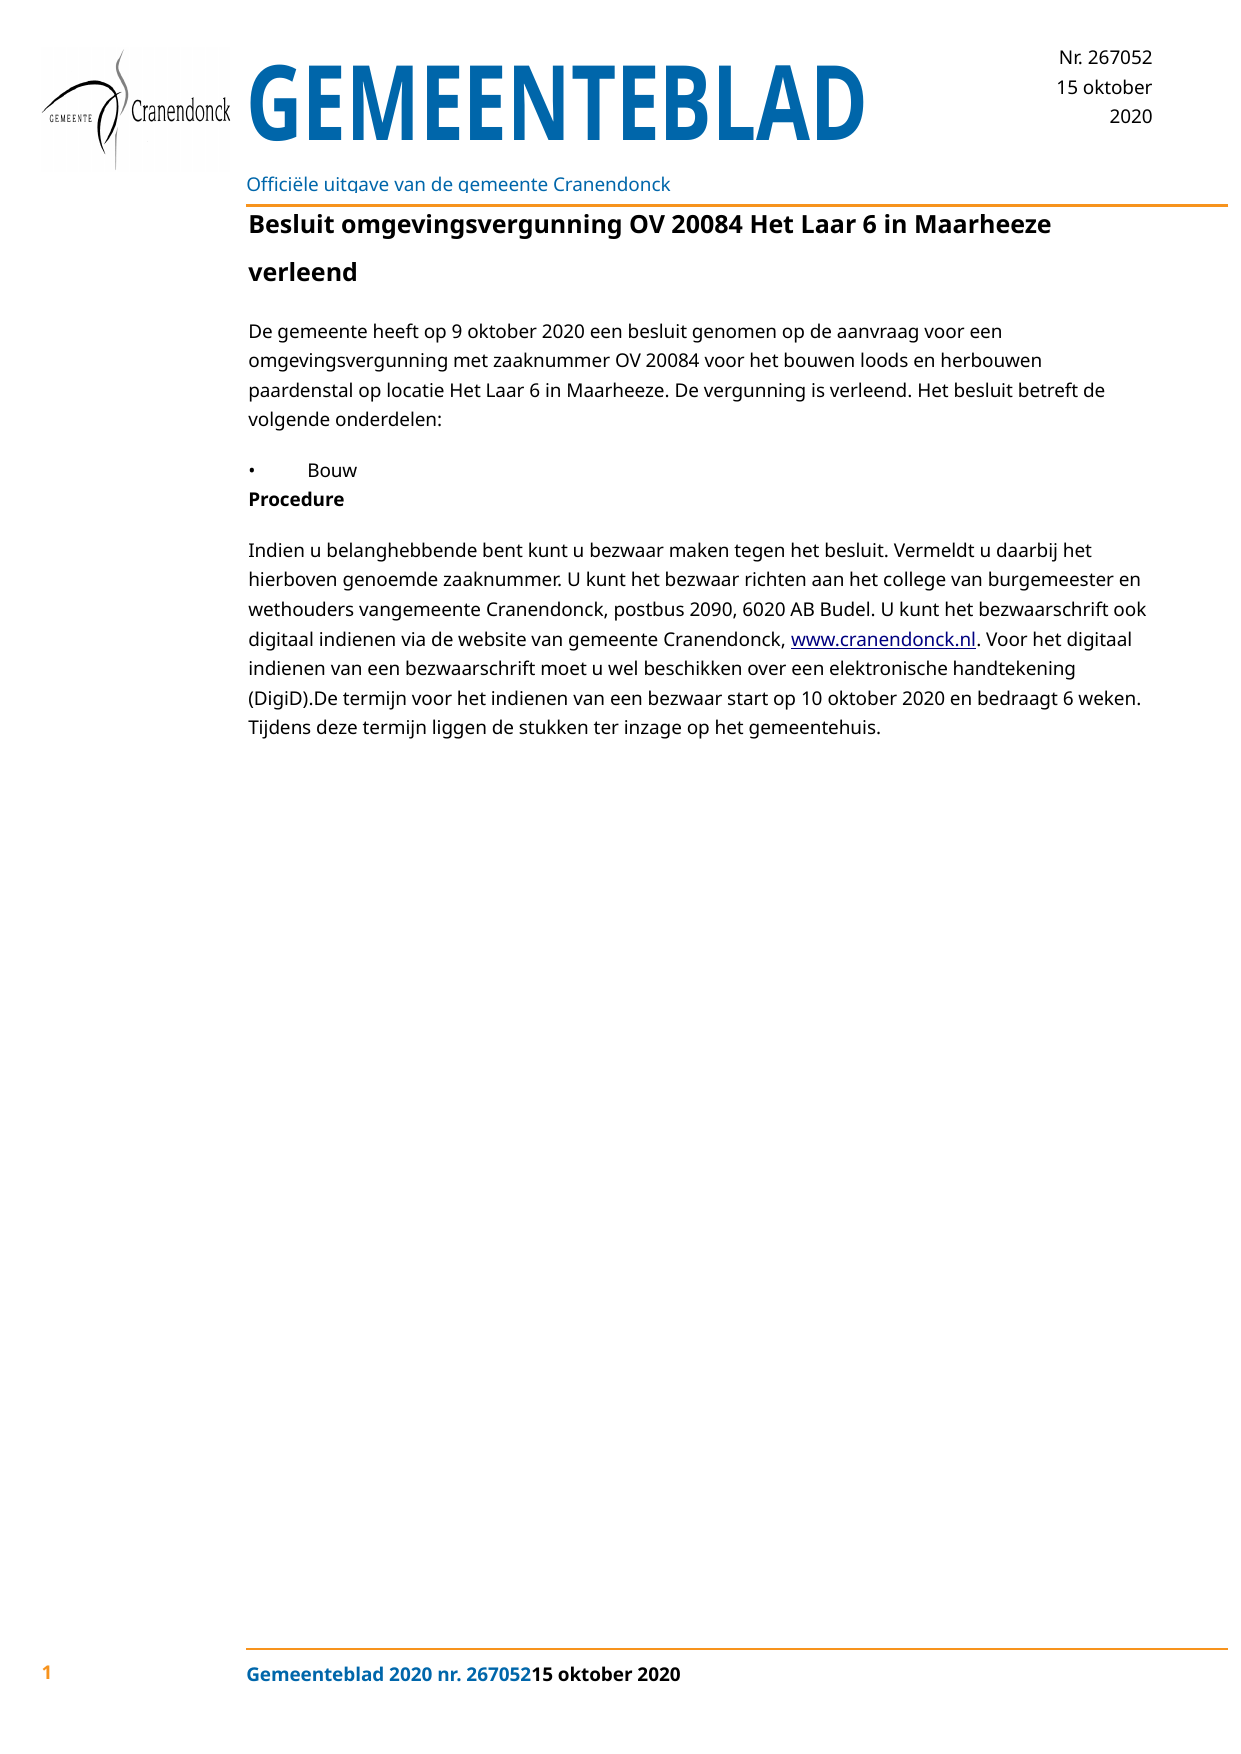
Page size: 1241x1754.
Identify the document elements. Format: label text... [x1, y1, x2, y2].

text Indien u belanghebbende bent kunt u bezwaar maken tegen het besluit. Vermeldt u daarbij het hierboven genoemde zaaknummer. U kunt het bezwaar richten aan het college van burgemeester en wethouders vangemeente Cranendonck, postbus 2090, 6020 AB Budel. U kunt het bezwaarschrift ook digitaal indienen via de website van gemeente Cranendonck, www.cranendonck.nl. Voor het digitaal indienen van een bezwaarschrift moet u wel beschikken over een elektronische handtekening (DigiD).De termijn voor het indienen van een bezwaar start op 10 oktober 2020 en bedraagt 6 weken. Tijdens deze termijn liggen de stukken ter inzage op het gemeentehuis. [248, 537, 1152, 740]
text De gemeente heeft op 9 oktober 2020 een besluit genomen op de aanvraag voor een omgevingsvergunning met zaaknummer OV 20084 voor het bouwen loods en herbouwen paardenstal op locatie Het Laar 6 in Maarheeze. De vergunning is verleend. Het besluit betreft de volgende onderdelen: [248, 318, 1152, 432]
text Besluit omgevingsvergunning OV 20084 Het Laar 6 in Maarheeze verleend [248, 207, 1152, 288]
text Procedure [248, 487, 1152, 512]
picture [41, 47, 231, 172]
list Bouw [248, 457, 1152, 483]
